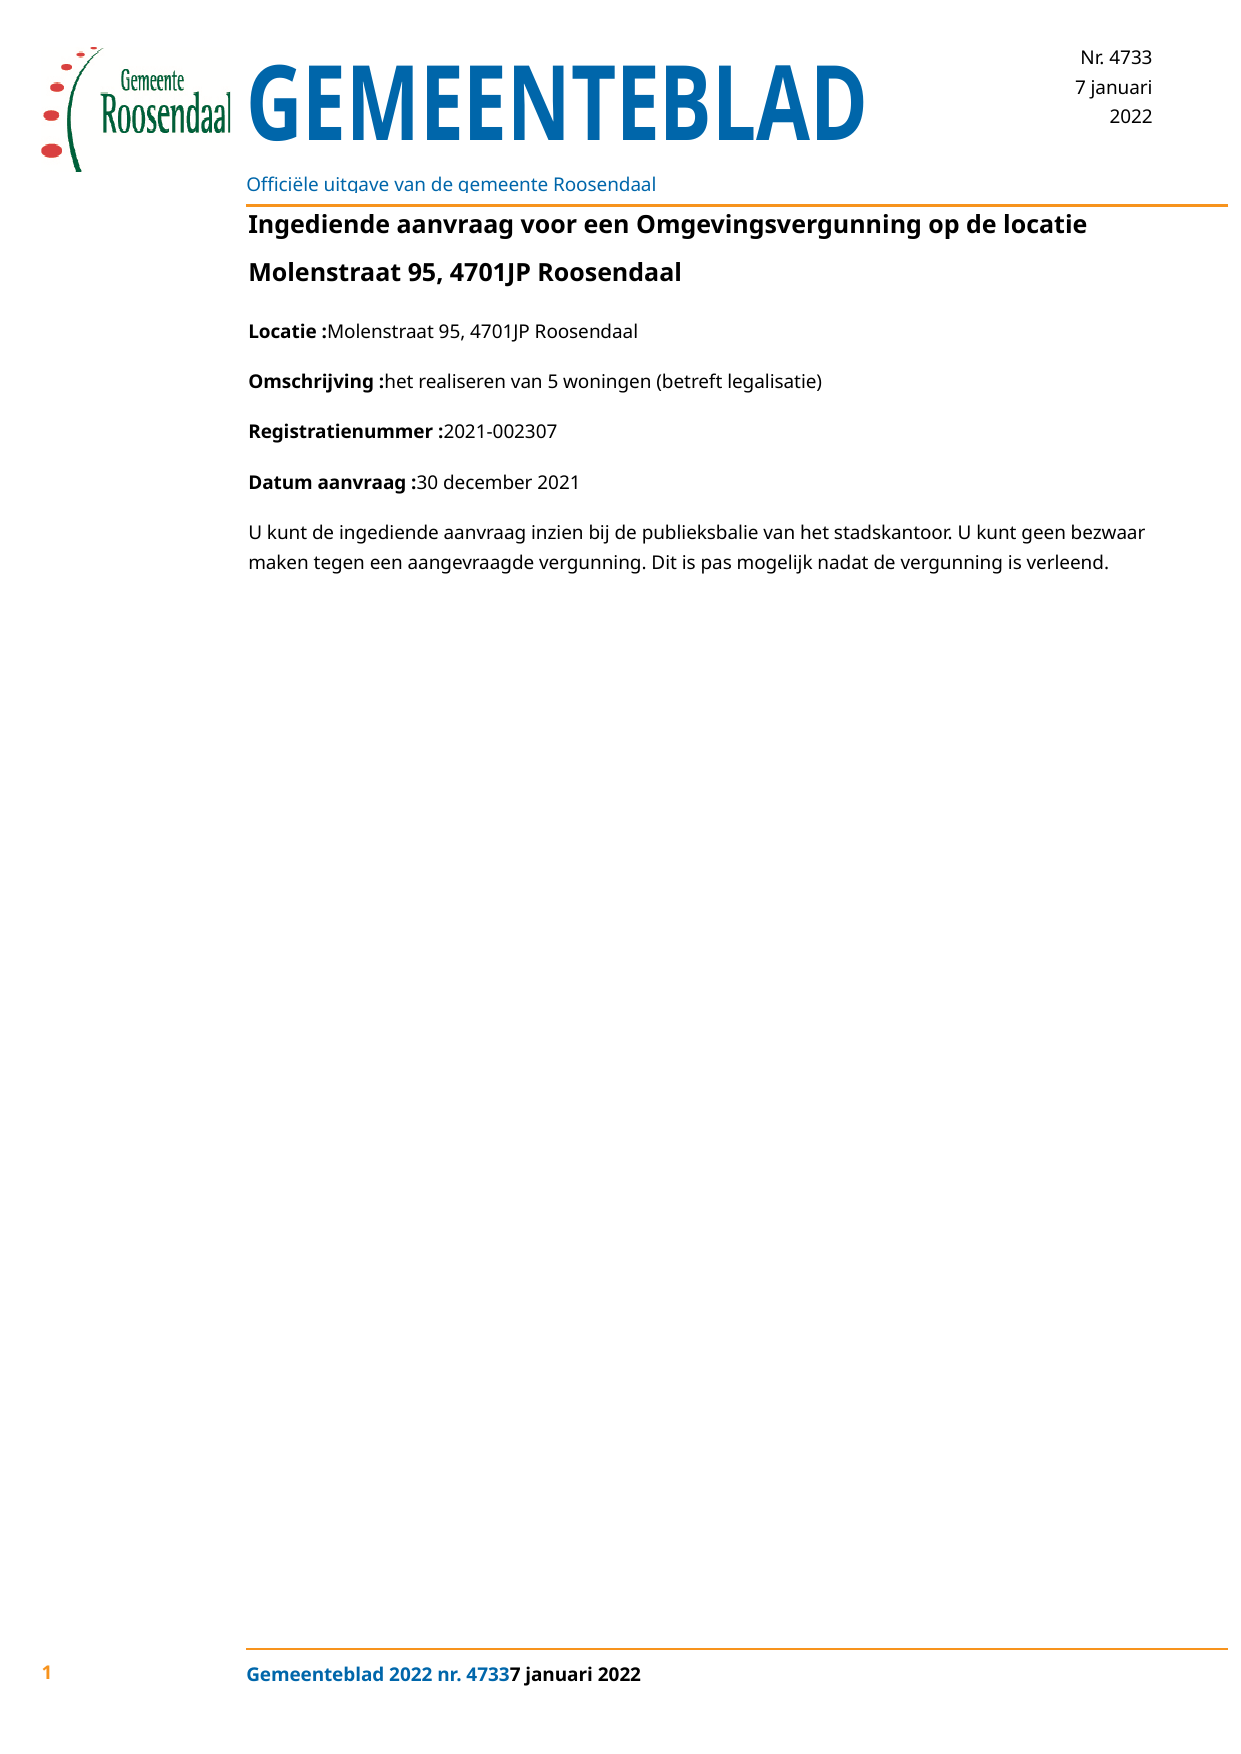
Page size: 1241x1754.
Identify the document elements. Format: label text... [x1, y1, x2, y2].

text Ingediende aanvraag voor een Omgevingsvergunning op de locatie Molenstraat 95, 4701JP Roosendaal [248, 207, 1152, 288]
text Registratienummer :2021-002307 [248, 419, 1152, 444]
text U kunt de ingediende aanvraag inzien bij de publieksbalie van het stadskantoor. U kunt geen bezwaar maken tegen een aangevraagde vergunning. Dit is pas mogelijk nadat de vergunning is verleend. [248, 519, 1152, 575]
text Locatie :Molenstraat 95, 4701JP Roosendaal [248, 318, 1152, 344]
picture [41, 47, 231, 172]
text Omschrijving :het realiseren van 5 woningen (betreft legalisatie) [248, 368, 1152, 394]
text Datum aanvraag :30 december 2021 [248, 469, 1152, 495]
